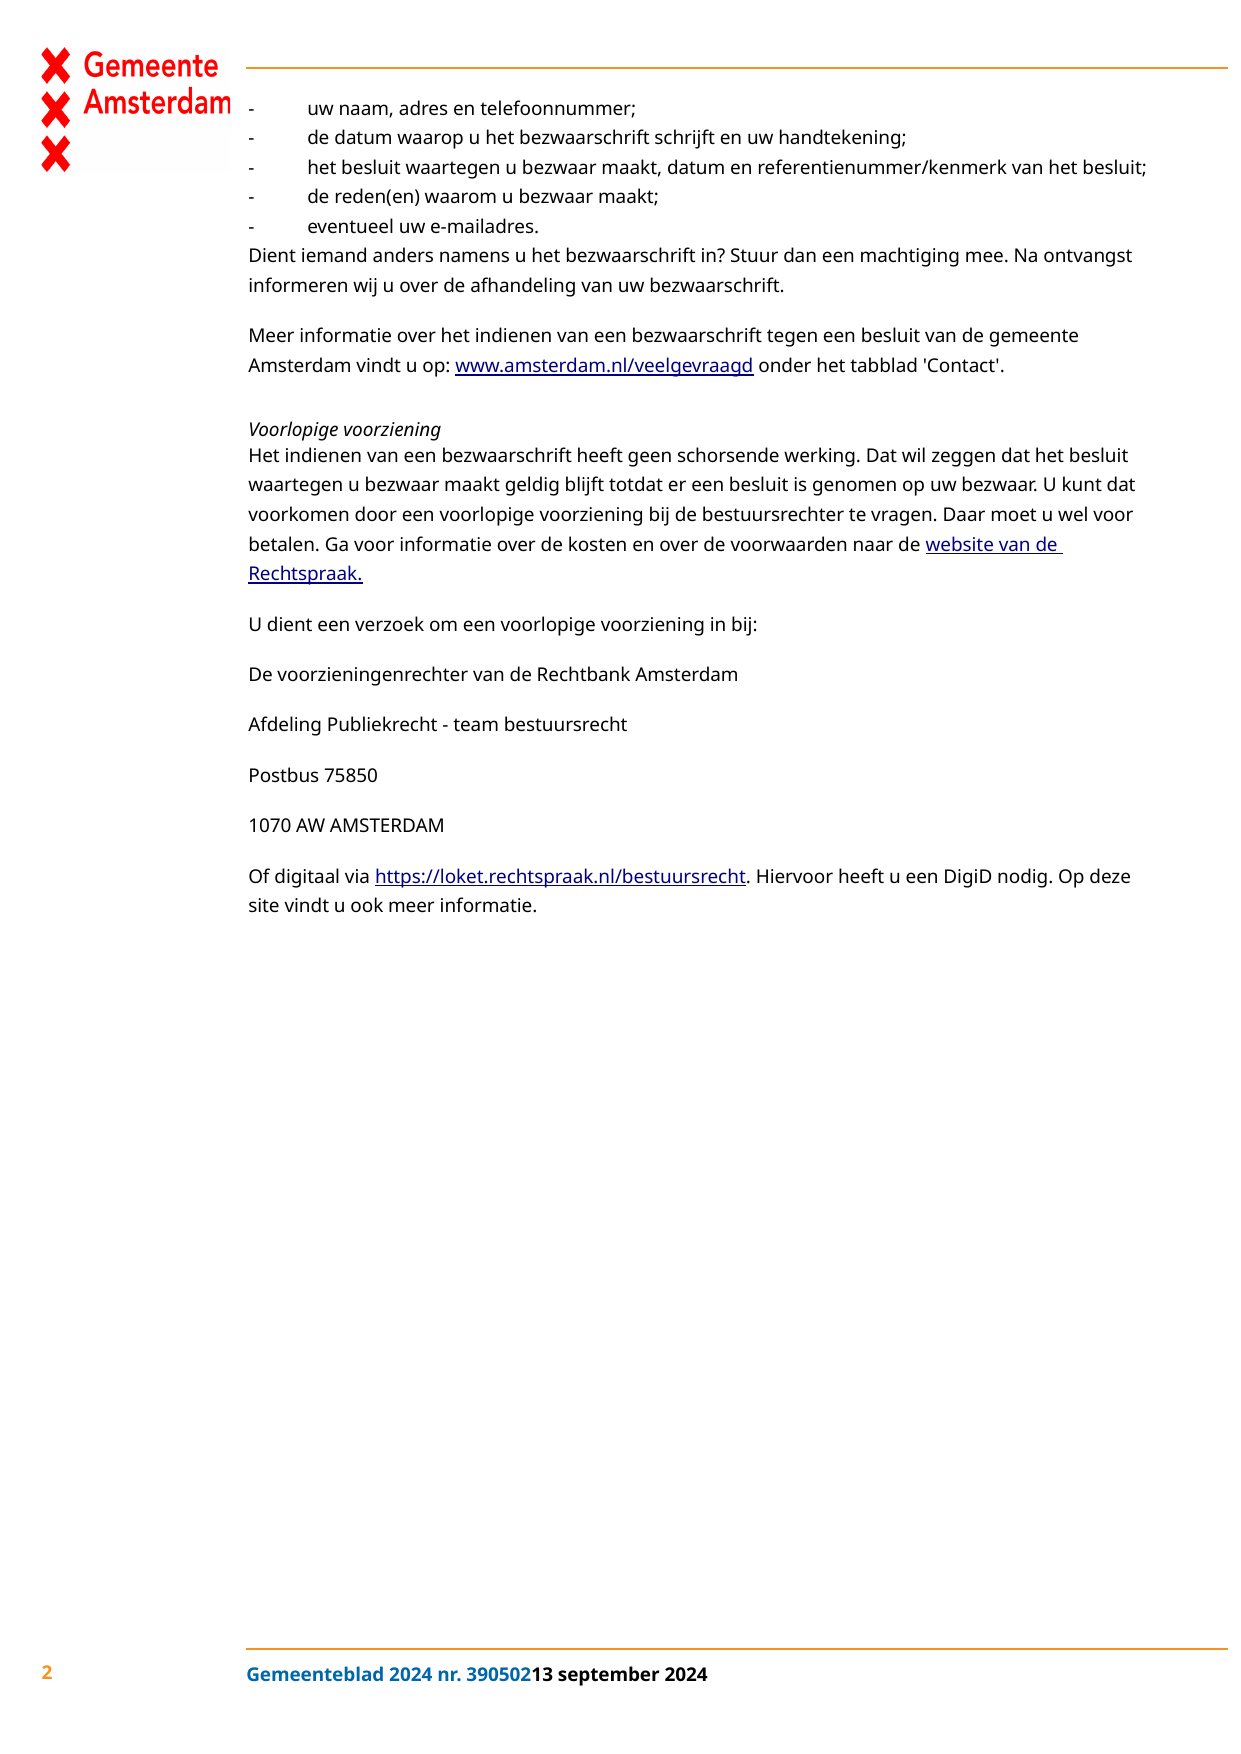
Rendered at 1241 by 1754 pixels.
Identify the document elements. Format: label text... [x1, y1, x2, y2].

text U dient een verzoek om een voorlopige voorziening in bij: [248, 611, 1152, 636]
text 1070 AW AMSTERDAM [248, 812, 1152, 838]
picture [41, 47, 231, 172]
text Postbus 75850 [248, 762, 1152, 788]
text Meer informatie over het indienen van een bezwaarschrift tegen een besluit van de gemeente Amsterdam vindt u op: www.amsterdam.nl/veelgevraagd onder het tabblad 'Contact'. [248, 323, 1152, 378]
list de datum waarop u het bezwaarschrift schrijft en uw handtekening; [248, 124, 1152, 150]
list eventueel uw e-mailadres. [248, 213, 1152, 239]
list het besluit waartegen u bezwaar maakt, datum en referentienummer/kenmerk van het besluit; [248, 154, 1152, 180]
text Afdeling Publiekrecht - team bestuursrecht [248, 712, 1152, 737]
list uw naam, adres en telefoonnummer; [248, 95, 1152, 121]
text Dient iemand anders namens u het bezwaarschrift in? Stuur dan een machtiging mee. Na ontvangst informeren wij u over de afhandeling van uw bezwaarschrift. [248, 243, 1152, 298]
text Of digitaal via https://loket.rechtspraak.nl/bestuursrecht. Hiervoor heeft u een DigiD nodig. Op deze site vindt u ook meer informatie. [248, 863, 1152, 918]
text Het indienen van een bezwaarschrift heeft geen schorsende werking. Dat wil zeggen dat het besluit waartegen u bezwaar maakt geldig blijft totdat er een besluit is genomen op uw bezwaar. U kunt dat voorkomen door een voorlopige voorziening bij de bestuursrechter te vragen. Daar moet u wel voor betalen. Ga voor informatie over de kosten en over de voorwaarden naar de website van de Rechtspraak. [248, 442, 1152, 586]
text De voorzieningenrechter van de Rechtbank Amsterdam [248, 661, 1152, 687]
list de reden(en) waarom u bezwaar maakt; [248, 183, 1152, 209]
text Voorlopige voorziening [248, 416, 1152, 442]
